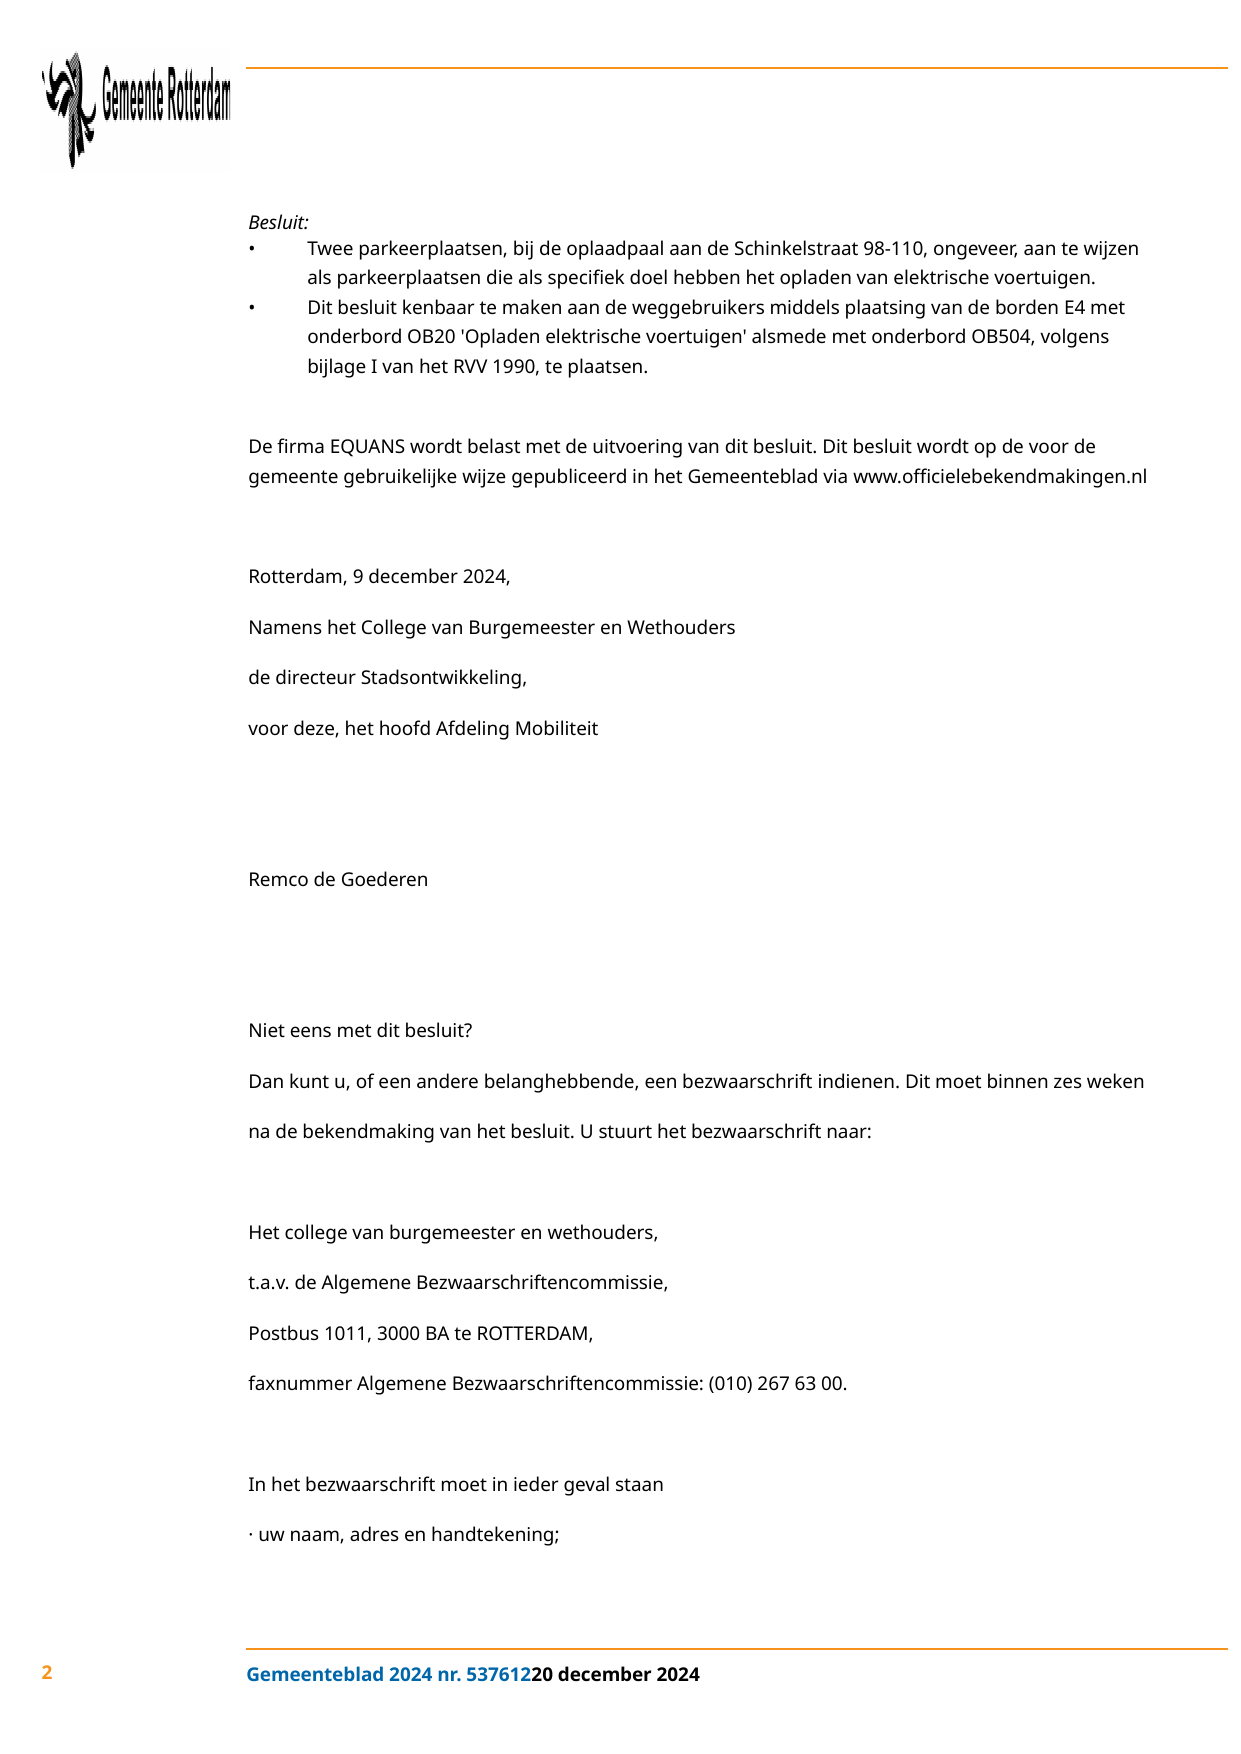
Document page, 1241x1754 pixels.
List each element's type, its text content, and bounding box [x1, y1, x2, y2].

text · uw naam, adres en handtekening; [248, 1522, 1152, 1547]
text na de bekendmaking van het besluit. U stuurt het bezwaarschrift naar: [248, 1118, 1152, 1144]
text De firma EQUANS wordt belast met de uitvoering van dit besluit. Dit besluit wordt op de voor de gemeente gebruikelijke wijze gepubliceerd in het Gemeenteblad via www.officielebekendmakingen.nl [248, 433, 1152, 488]
text voor deze, het hoofd Afdeling Mobiliteit [248, 715, 1152, 741]
text Postbus 1011, 3000 BA te ROTTERDAM, [248, 1320, 1152, 1346]
text Rotterdam, 9 december 2024, [248, 564, 1152, 589]
text Dan kunt u, of een andere belanghebbende, een bezwaarschrift indienen. Dit moet binnen zes weken [248, 1068, 1152, 1093]
text t.a.v. de Algemene Bezwaarschriftencommissie, [248, 1269, 1152, 1295]
text Besluit: [248, 209, 1152, 235]
text Niet eens met dit besluit? [248, 1017, 1152, 1043]
list Twee parkeerplaatsen, bij de oplaadpaal aan de Schinkelstraat 98-110, ongeveer, aan te wijzen als parkeerplaatsen die als specifiek doel hebben het opladen van elektrische voertuigen. [248, 235, 1152, 290]
text Het college van burgemeester en wethouders, [248, 1219, 1152, 1245]
text de directeur Stadsontwikkeling, [248, 664, 1152, 690]
list Dit besluit kenbaar te maken aan de weggebruikers middels plaatsing van de borden E4 met onderbord OB20 'Opladen elektrische voertuigen' alsmede met onderbord OB504, volgens bijlage I van het RVV 1990, te plaatsen. [248, 294, 1152, 379]
text Remco de Goederen [248, 866, 1152, 892]
text In het bezwaarschrift moet in ieder geval staan [248, 1471, 1152, 1497]
picture [41, 47, 231, 172]
text Namens het College van Burgemeester en Wethouders [248, 614, 1152, 640]
text faxnummer Algemene Bezwaarschriftencommissie: (010) 267 63 00. [248, 1370, 1152, 1396]
